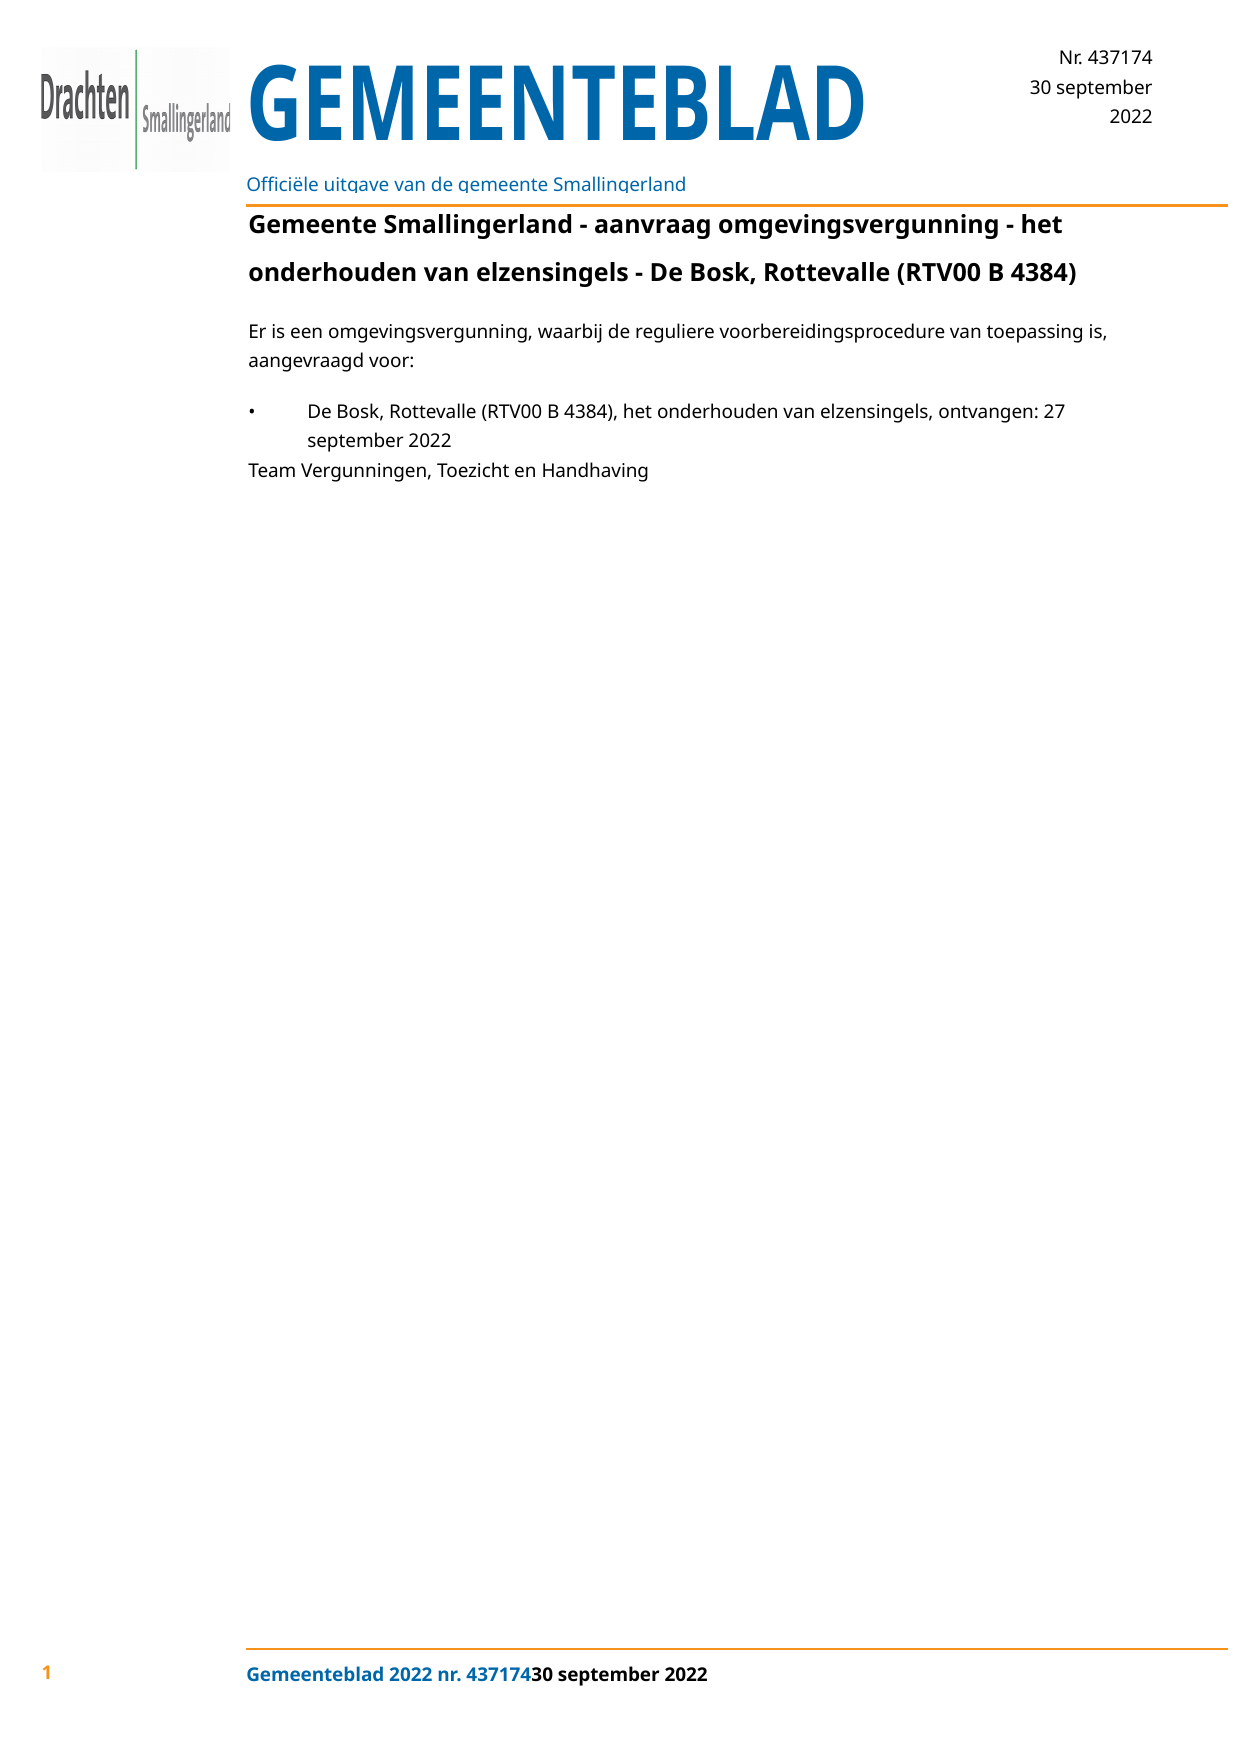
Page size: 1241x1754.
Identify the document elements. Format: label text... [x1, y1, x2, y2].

picture [41, 47, 231, 172]
list De Bosk, Rottevalle (RTV00 B 4384), het onderhouden van elzensingels, ontvangen: 27 september 2022 [248, 398, 1152, 453]
text Gemeente Smallingerland - aanvraag omgevingsvergunning - het onderhouden van elzensingels - De Bosk, Rottevalle (RTV00 B 4384) [248, 207, 1152, 288]
text Team Vergunningen, Toezicht en Handhaving [248, 457, 1152, 483]
text Er is een omgevingsvergunning, waarbij de reguliere voorbereidingsprocedure van toepassing is, aangevraagd voor: [248, 318, 1152, 373]
